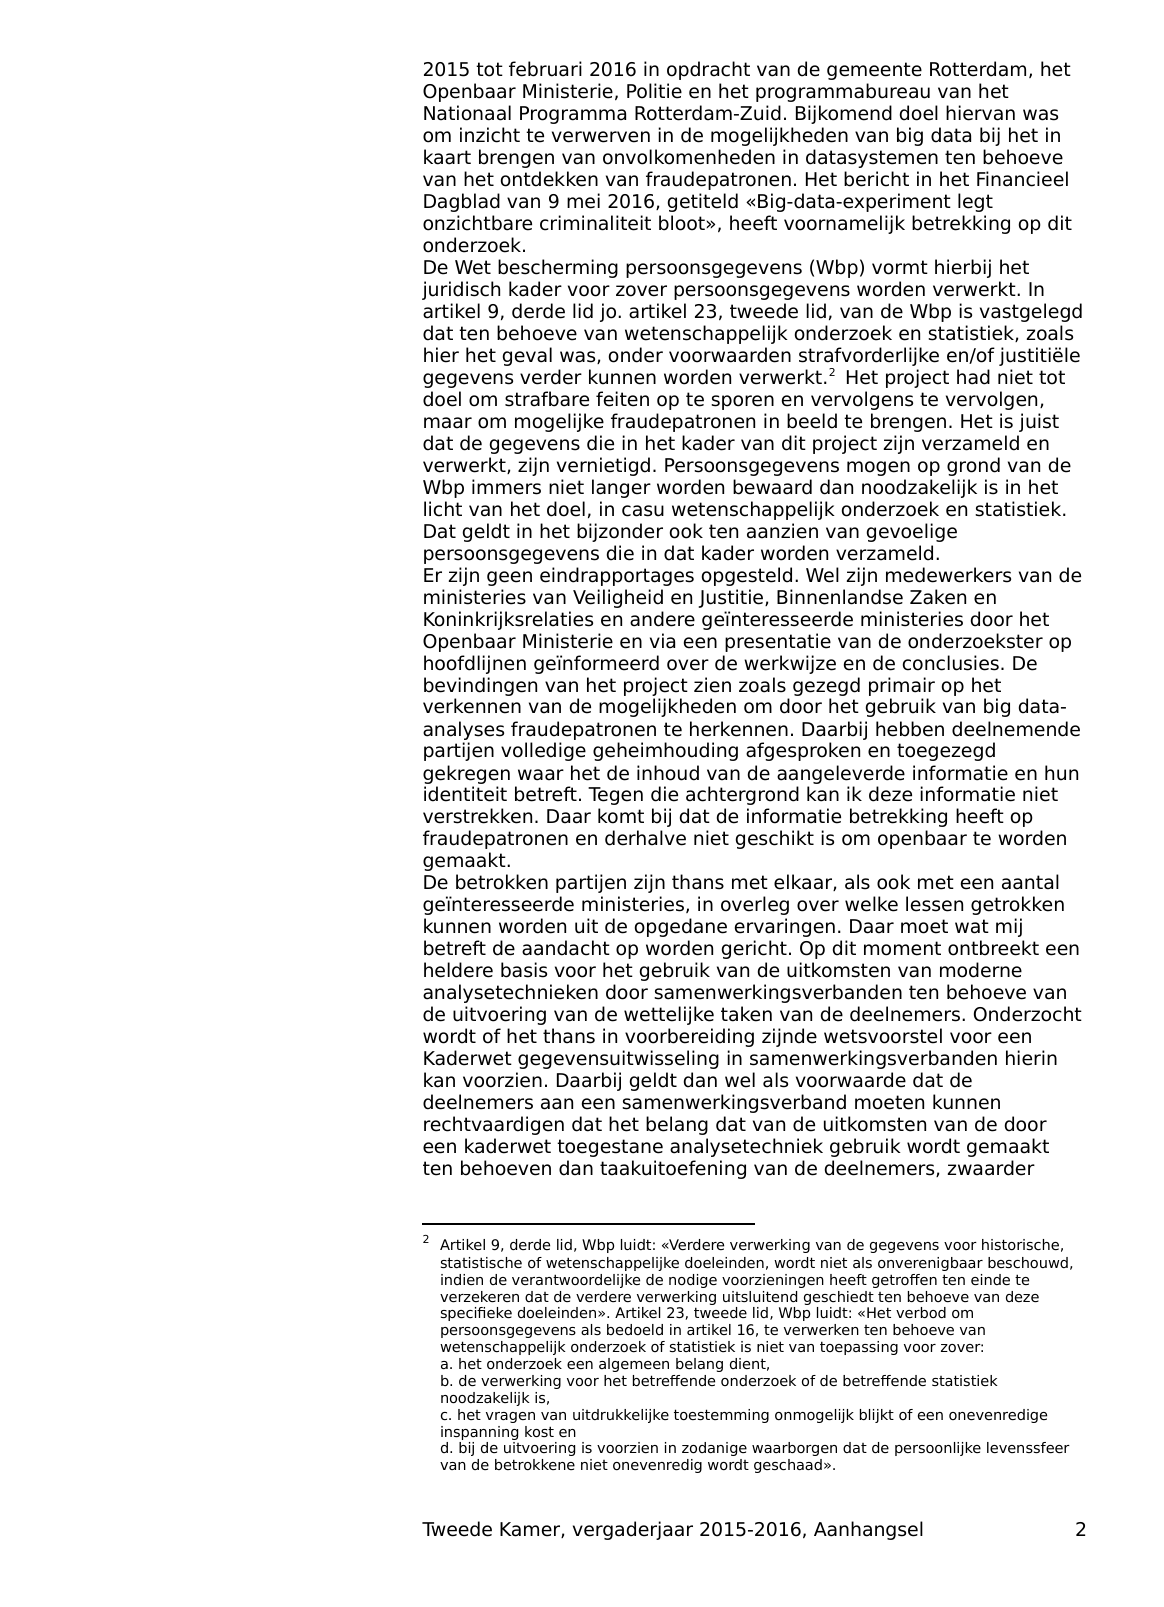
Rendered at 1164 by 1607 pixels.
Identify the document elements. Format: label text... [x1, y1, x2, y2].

text 2015 tot februari 2016 in opdracht van de gemeente Rotterdam, het Openbaar Ministerie, Politie en het programmabureau van het Nationaal Programma Rotterdam-Zuid. Bijkomend doel hiervan was om inzicht te verwerven in de mogelijkheden van big data bij het in kaart brengen van onvolkomenheden in datasystemen ten behoeve van het ontdekken van fraudepatronen. Het bericht in het Financieel Dagblad van 9 mei 2016, getiteld «Big-data-experiment legt onzichtbare criminaliteit bloot», heeft voornamelijk betrekking op dit onderzoek. [422, 59, 1087, 257]
text Artikel 9, derde lid, Wbp luidt: «Verdere verwerking van de gegevens voor historische, statistische of wetenschappelijke doeleinden, wordt niet als onverenigbaar beschouwd, indien de verantwoordelijke de nodige voorzieningen heeft getroffen ten einde te verzekeren dat de verdere verwerking uitsluitend geschiedt ten behoeve van deze specifieke doeleinden». Artikel 23, tweede lid, Wbp luidt: «Het verbod om persoonsgegevens als bedoeld in artikel 16, te verwerken ten behoeve van wetenschappelijk onderzoek of statistiek is niet van toepassing voor zover: [422, 1233, 1087, 1356]
text d. bij de uitvoering is voorzien in zodanige waarborgen dat de persoonlijke levenssfeer van de betrokkene niet onevenredig wordt geschaad». [440, 1441, 1087, 1474]
text a. het onderzoek een algemeen belang dient, [440, 1356, 1087, 1373]
text Er zijn geen eindrapportages opgesteld. Wel zijn medewerkers van de ministeries van Veiligheid en Justitie, Binnenlandse Zaken en Koninkrijksrelaties en andere geïnteresseerde ministeries door het Openbaar Ministerie en via een presentatie van de onderzoekster op hoofdlijnen geïnformeerd over de werkwijze en de conclusies. De bevindingen van het project zien zoals gezegd primair op het verkennen van de mogelijkheden om door het gebruik van big data-analyses fraudepatronen te herkennen. Daarbij hebben deelnemende partijen volledige geheimhouding afgesproken en toegezegd gekregen waar het de inhoud van de aangeleverde informatie en hun identiteit betreft. Tegen die achtergrond kan ik deze informatie niet verstrekken. Daar komt bij dat de informatie betrekking heeft op fraudepatronen en derhalve niet geschikt is om openbaar te worden gemaakt. [422, 564, 1087, 872]
text b. de verwerking voor het betreffende onderzoek of de betreffende statistiek noodzakelijk is, [440, 1373, 1087, 1407]
text De Wet bescherming persoonsgegevens (Wbp) vormt hierbij het juridisch kader voor zover persoonsgegevens worden verwerkt. In artikel 9, derde lid jo. artikel 23, tweede lid, van de Wbp is vastgelegd dat ten behoeve van wetenschappelijk onderzoek en statistiek, zoals hier het geval was, onder voorwaarden strafvorderlijke en/of justitiële gegevens verder kunnen worden verwerkt. Het project had niet tot doel om strafbare feiten op te sporen en vervolgens te vervolgen, maar om mogelijke fraudepatronen in beeld te brengen. Het is juist dat de gegevens die in het kader van dit project zijn verzameld en verwerkt, zijn vernietigd. Persoonsgegevens mogen op grond van de Wbp immers niet langer worden bewaard dan noodzakelijk is in het licht van het doel, in casu wetenschappelijk onderzoek en statistiek. Dat geldt in het bijzonder ook ten aanzien van gevoelige persoonsgegevens die in dat kader worden verzameld. [422, 257, 1087, 564]
text De betrokken partijen zijn thans met elkaar, als ook met een aantal geïnteresseerde ministeries, in overleg over welke lessen getrokken kunnen worden uit de opgedane ervaringen. Daar moet wat mij betreft de aandacht op worden gericht. Op dit moment ontbreekt een heldere basis voor het gebruik van de uitkomsten van moderne analysetechnieken door samenwerkingsverbanden ten behoeve van de uitvoering van de wettelijke taken van de deelnemers. Onderzocht wordt of het thans in voorbereiding zijnde wetsvoorstel voor een Kaderwet gegevensuitwisseling in samenwerkingsverbanden hierin kan voorzien. Daarbij geldt dan wel als voorwaarde dat de deelnemers aan een samenwerkingsverband moeten kunnen rechtvaardigen dat het belang dat van de uitkomsten van de door een kaderwet toegestane analysetechniek gebruik wordt gemaakt ten behoeven dan taakuitoefening van de deelnemers, zwaarder [422, 872, 1087, 1180]
text c. het vragen van uitdrukkelijke toestemming onmogelijk blijkt of een onevenredige inspanning kost en [440, 1407, 1087, 1441]
